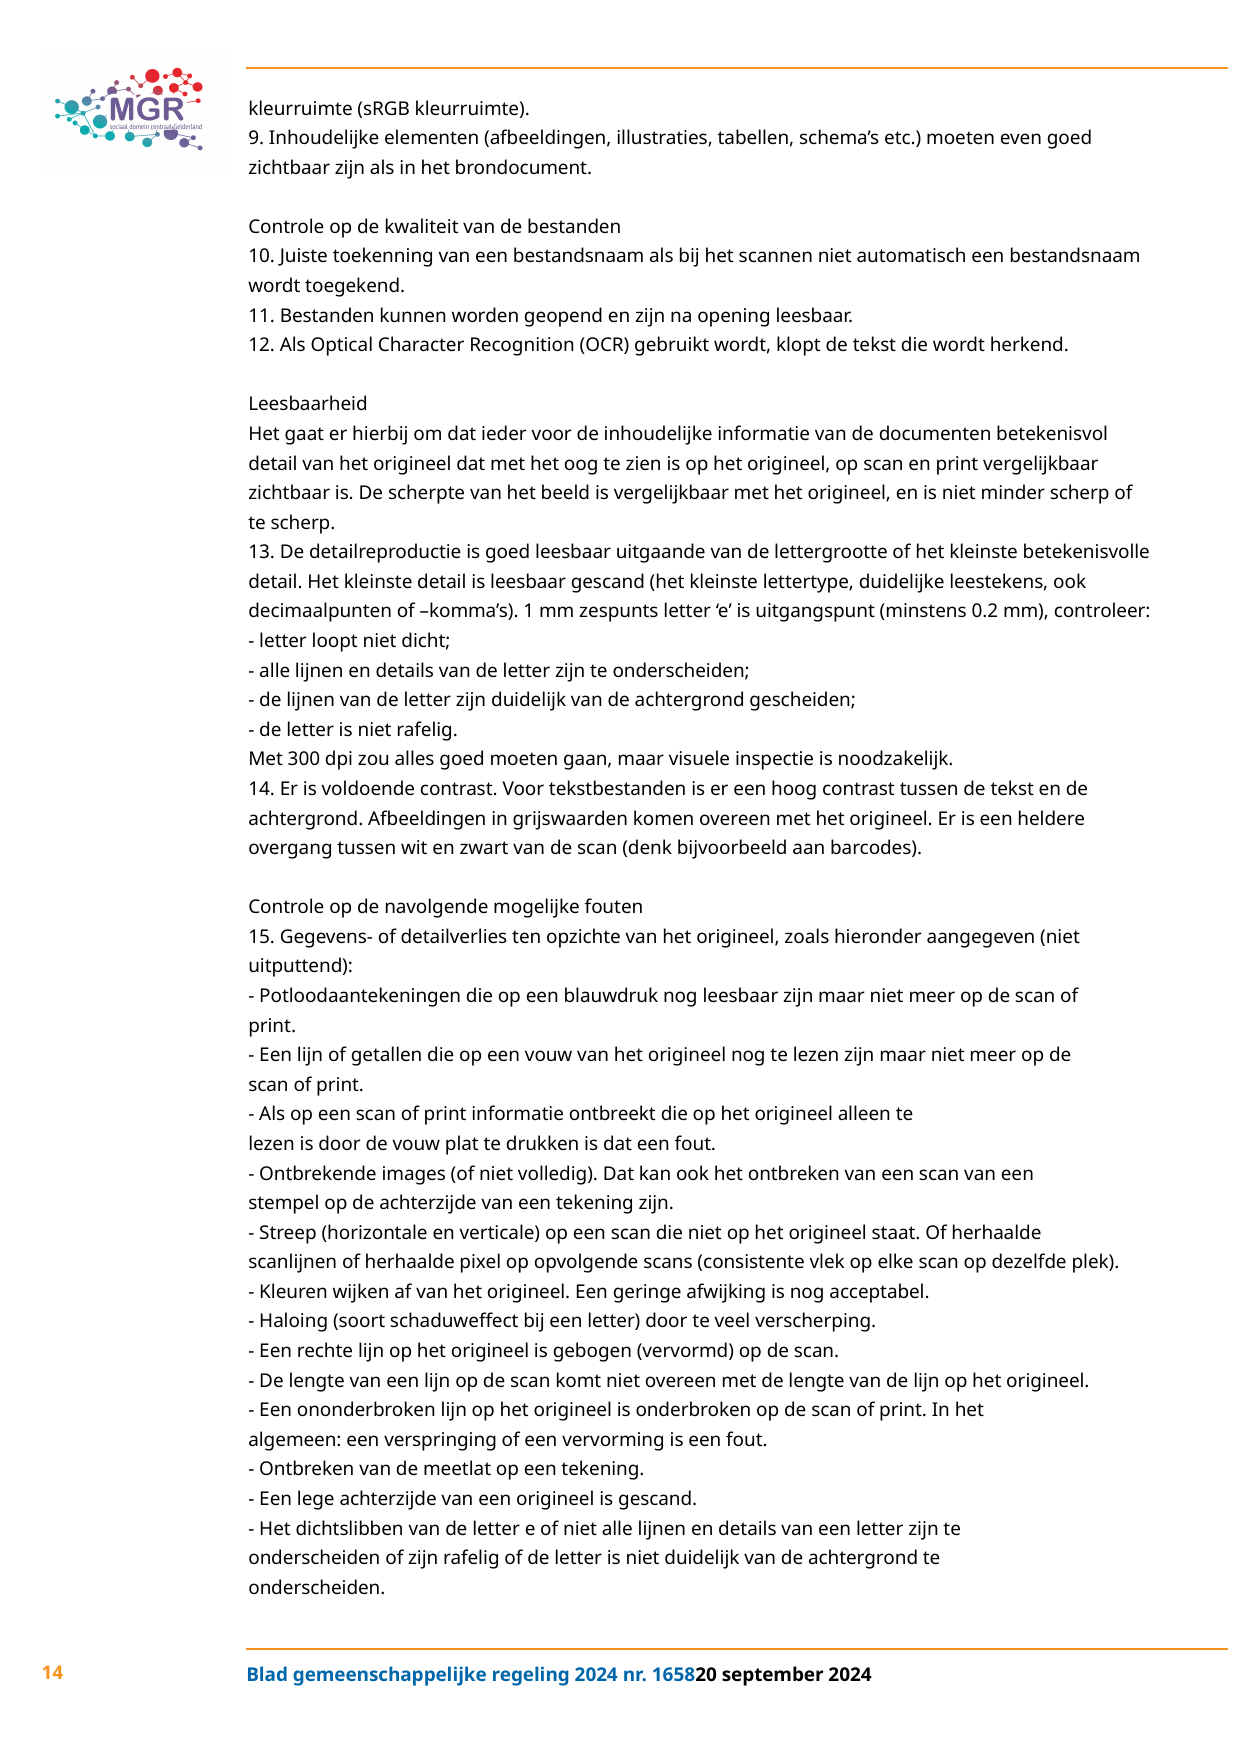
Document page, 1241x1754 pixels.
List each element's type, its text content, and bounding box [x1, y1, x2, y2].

text Het gaat er hierbij om dat ieder voor de inhoudelijke informatie van de documenten betekenisvol [248, 420, 1152, 446]
text 12. Als Optical Character Recognition (OCR) gebruikt wordt, klopt de tekst die wordt herkend. [248, 331, 1152, 357]
text achtergrond. Afbeeldingen in grijswaarden komen overeen met het origineel. Er is een heldere [248, 805, 1152, 831]
text 14. Er is voldoende contrast. Voor tekstbestanden is er een hoog contrast tussen de tekst en de [248, 775, 1152, 801]
text - de letter is niet rafelig. [248, 716, 1152, 742]
text onderscheiden. [248, 1574, 1152, 1600]
text overgang tussen wit en zwart van de scan (denk bijvoorbeeld aan barcodes). [248, 834, 1152, 860]
text te scherp. [248, 509, 1152, 535]
text - Ontbreken van de meetlat op een tekening. [248, 1456, 1152, 1481]
text Met 300 dpi zou alles goed moeten gaan, maar visuele inspectie is noodzakelijk. [248, 746, 1152, 771]
text zichtbaar zijn als in het brondocument. [248, 154, 1152, 180]
text - Een lijn of getallen die op een vouw van het origineel nog te lezen zijn maar niet meer op de [248, 1041, 1152, 1067]
text zichtbaar is. De scherpte van het beeld is vergelijkbaar met het origineel, en is niet minder scherp of [248, 479, 1152, 505]
text Controle op de kwaliteit van de bestanden [248, 213, 1152, 239]
text - Een lege achterzijde van een origineel is gescand. [248, 1485, 1152, 1511]
text detail van het origineel dat met het oog te zien is op het origineel, op scan en print vergelijkbaar [248, 450, 1152, 476]
text - Streep (horizontale en verticale) op een scan die niet op het origineel staat. Of herhaalde [248, 1219, 1152, 1245]
picture [41, 47, 231, 172]
text onderscheiden of zijn rafelig of de letter is niet duidelijk van de achtergrond te [248, 1544, 1152, 1570]
text - Potloodaantekeningen die op een blauwdruk nog leesbaar zijn maar niet meer op de scan of [248, 982, 1152, 1008]
text 10. Juiste toekenning van een bestandsnaam als bij het scannen niet automatisch een bestandsnaam [248, 243, 1152, 268]
text - de lijnen van de letter zijn duidelijk van de achtergrond gescheiden; [248, 686, 1152, 712]
text - Een ononderbroken lijn op het origineel is onderbroken op de scan of print. In het [248, 1396, 1152, 1422]
text uitputtend): [248, 953, 1152, 978]
text scan of print. [248, 1071, 1152, 1097]
text - Als op een scan of print informatie ontbreekt die op het origineel alleen te [248, 1101, 1152, 1126]
text - Kleuren wijken af van het origineel. Een geringe afwijking is nog acceptabel. [248, 1278, 1152, 1304]
text kleurruimte (sRGB kleurruimte). [248, 95, 1152, 121]
text lezen is door de vouw plat te drukken is dat een fout. [248, 1130, 1152, 1156]
text 13. De detailreproductie is goed leesbaar uitgaande van de lettergrootte of het kleinste betekenisvolle detail. Het kleinste detail is leesbaar gescand (het kleinste lettertype, duidelijke leestekens, ook decimaalpunten of –komma’s). 1 mm zespunts letter ‘e’ is uitgangspunt (minstens 0.2 mm), controleer: [248, 538, 1152, 623]
text - Haloing (soort schaduweffect bij een letter) door te veel verscherping. [248, 1308, 1152, 1333]
text stempel op de achterzijde van een tekening zijn. [248, 1189, 1152, 1215]
text algemeen: een verspringing of een vervorming is een fout. [248, 1426, 1152, 1452]
text - Een rechte lijn op het origineel is gebogen (vervormd) op de scan. [248, 1337, 1152, 1363]
text - De lengte van een lijn op de scan komt niet overeen met de lengte van de lijn op het origineel. [248, 1367, 1152, 1393]
text Leesbaarheid [248, 391, 1152, 416]
text print. [248, 1012, 1152, 1038]
text - letter loopt niet dicht; [248, 627, 1152, 653]
text 9. Inhoudelijke elementen (afbeeldingen, illustraties, tabellen, schema’s etc.) moeten even goed [248, 124, 1152, 150]
text - alle lijnen en details van de letter zijn te onderscheiden; [248, 657, 1152, 683]
text - Ontbrekende images (of niet volledig). Dat kan ook het ontbreken van een scan van een [248, 1160, 1152, 1186]
text Controle op de navolgende mogelijke fouten [248, 893, 1152, 919]
text wordt toegekend. [248, 272, 1152, 298]
text 15. Gegevens- of detailverlies ten opzichte van het origineel, zoals hieronder aangegeven (niet [248, 923, 1152, 949]
text 11. Bestanden kunnen worden geopend en zijn na opening leesbaar. [248, 302, 1152, 328]
text - Het dichtslibben van de letter e of niet alle lijnen en details van een letter zijn te [248, 1515, 1152, 1541]
text scanlijnen of herhaalde pixel op opvolgende scans (consistente vlek op elke scan op dezelfde plek). [248, 1248, 1152, 1274]
